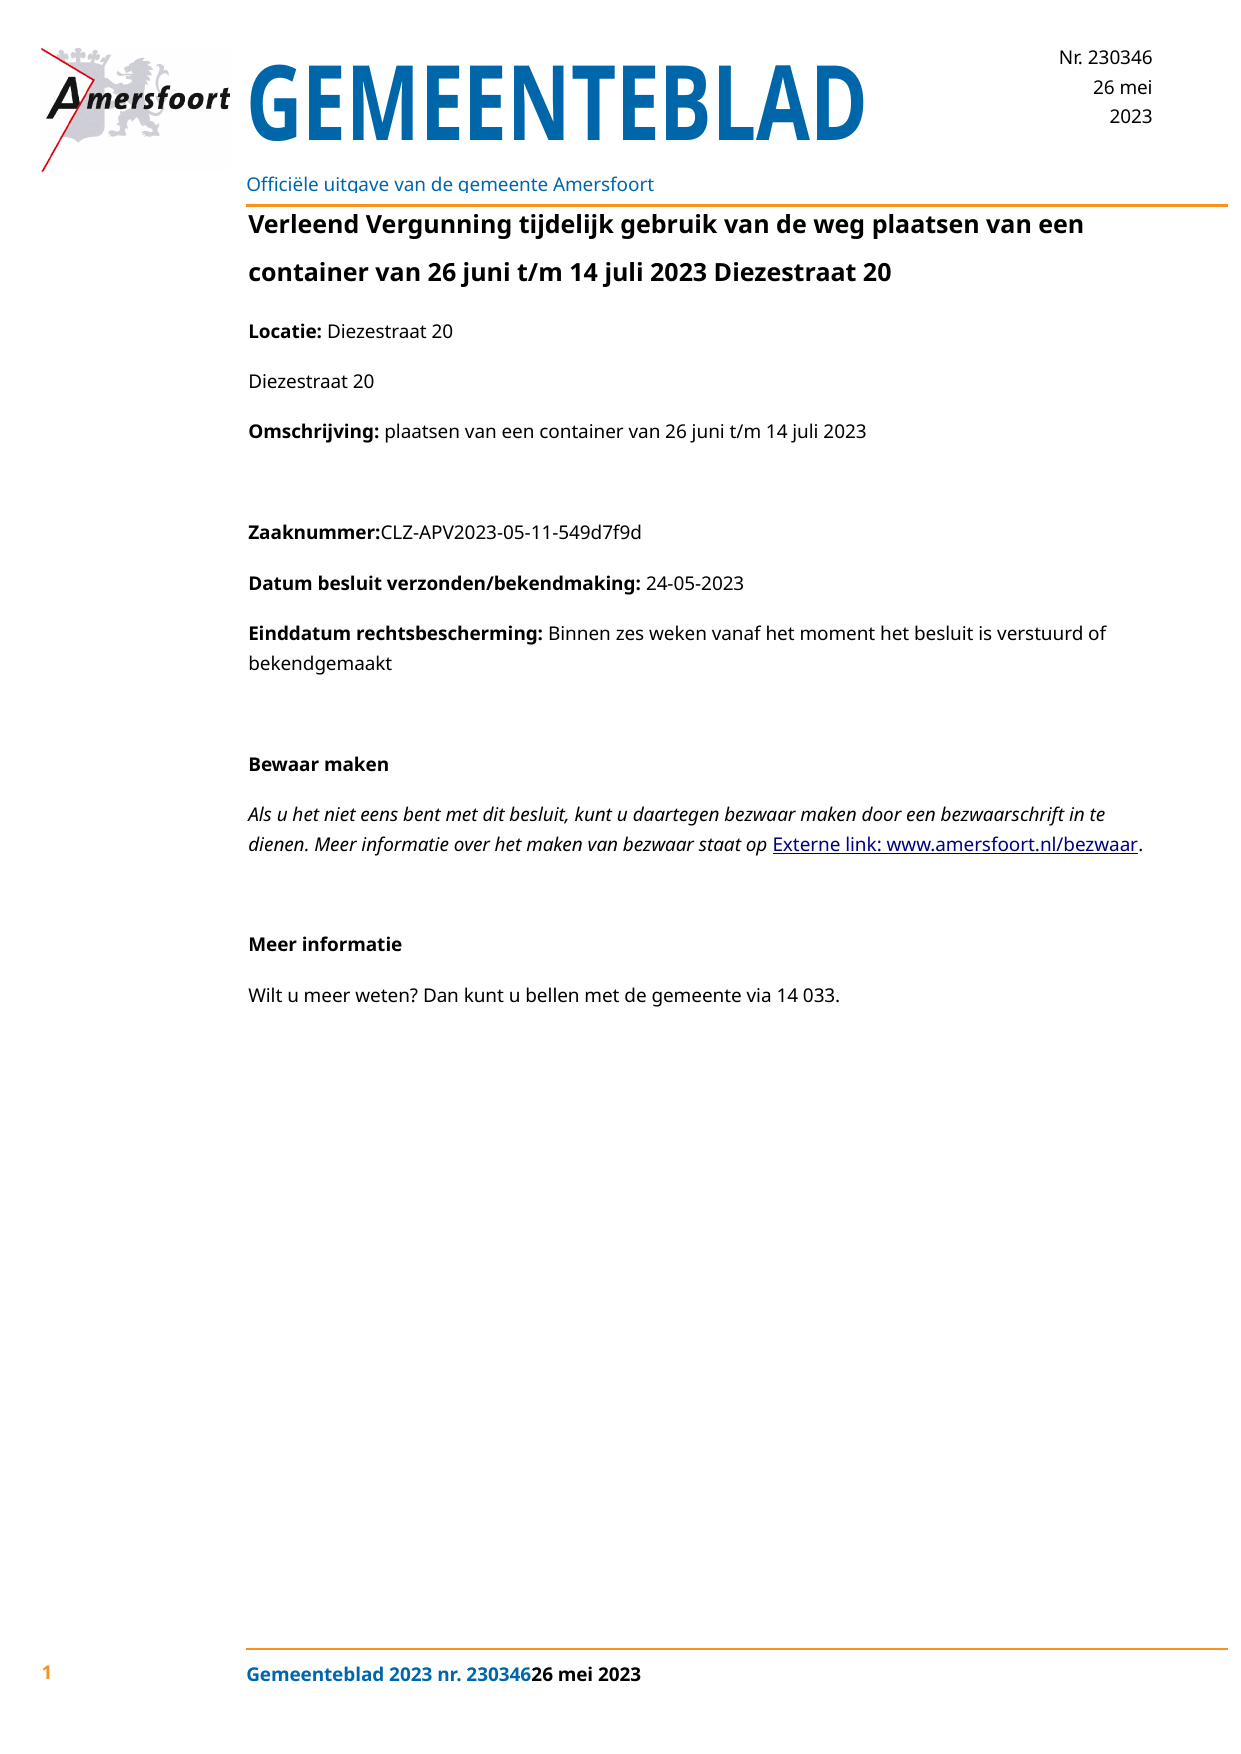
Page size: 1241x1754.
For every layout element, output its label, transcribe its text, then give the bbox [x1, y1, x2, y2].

text Locatie: Diezestraat 20 [248, 318, 1152, 344]
text Einddatum rechtsbescherming: Binnen zes weken vanaf het moment het besluit is verstuurd of bekendgemaakt [248, 620, 1152, 676]
text Diezestraat 20 [248, 368, 1152, 394]
text Verleend Vergunning tijdelijk gebruik van de weg plaatsen van een container van 26 juni t/m 14 juli 2023 Diezestraat 20 [248, 207, 1152, 288]
text Bewaar maken [248, 751, 1152, 777]
text Wilt u meer weten? Dan kunt u bellen met de gemeente via 14 033. [248, 982, 1152, 1008]
text Zaaknummer:CLZ-APV2023-05-11-549d7f9d [248, 519, 1152, 545]
text Als u het niet eens bent met dit besluit, kunt u daartegen bezwaar maken door een bezwaarschrift in te dienen. Meer informatie over het maken van bezwaar staat op Externe link: www.amersfoort.nl/bezwaar. [248, 801, 1152, 857]
text Meer informatie [248, 932, 1152, 957]
text Omschrijving: plaatsen van een container van 26 juni t/m 14 juli 2023 [248, 419, 1152, 444]
text Datum besluit verzonden/bekendmaking: 24-05-2023 [248, 570, 1152, 596]
picture [41, 47, 231, 172]
